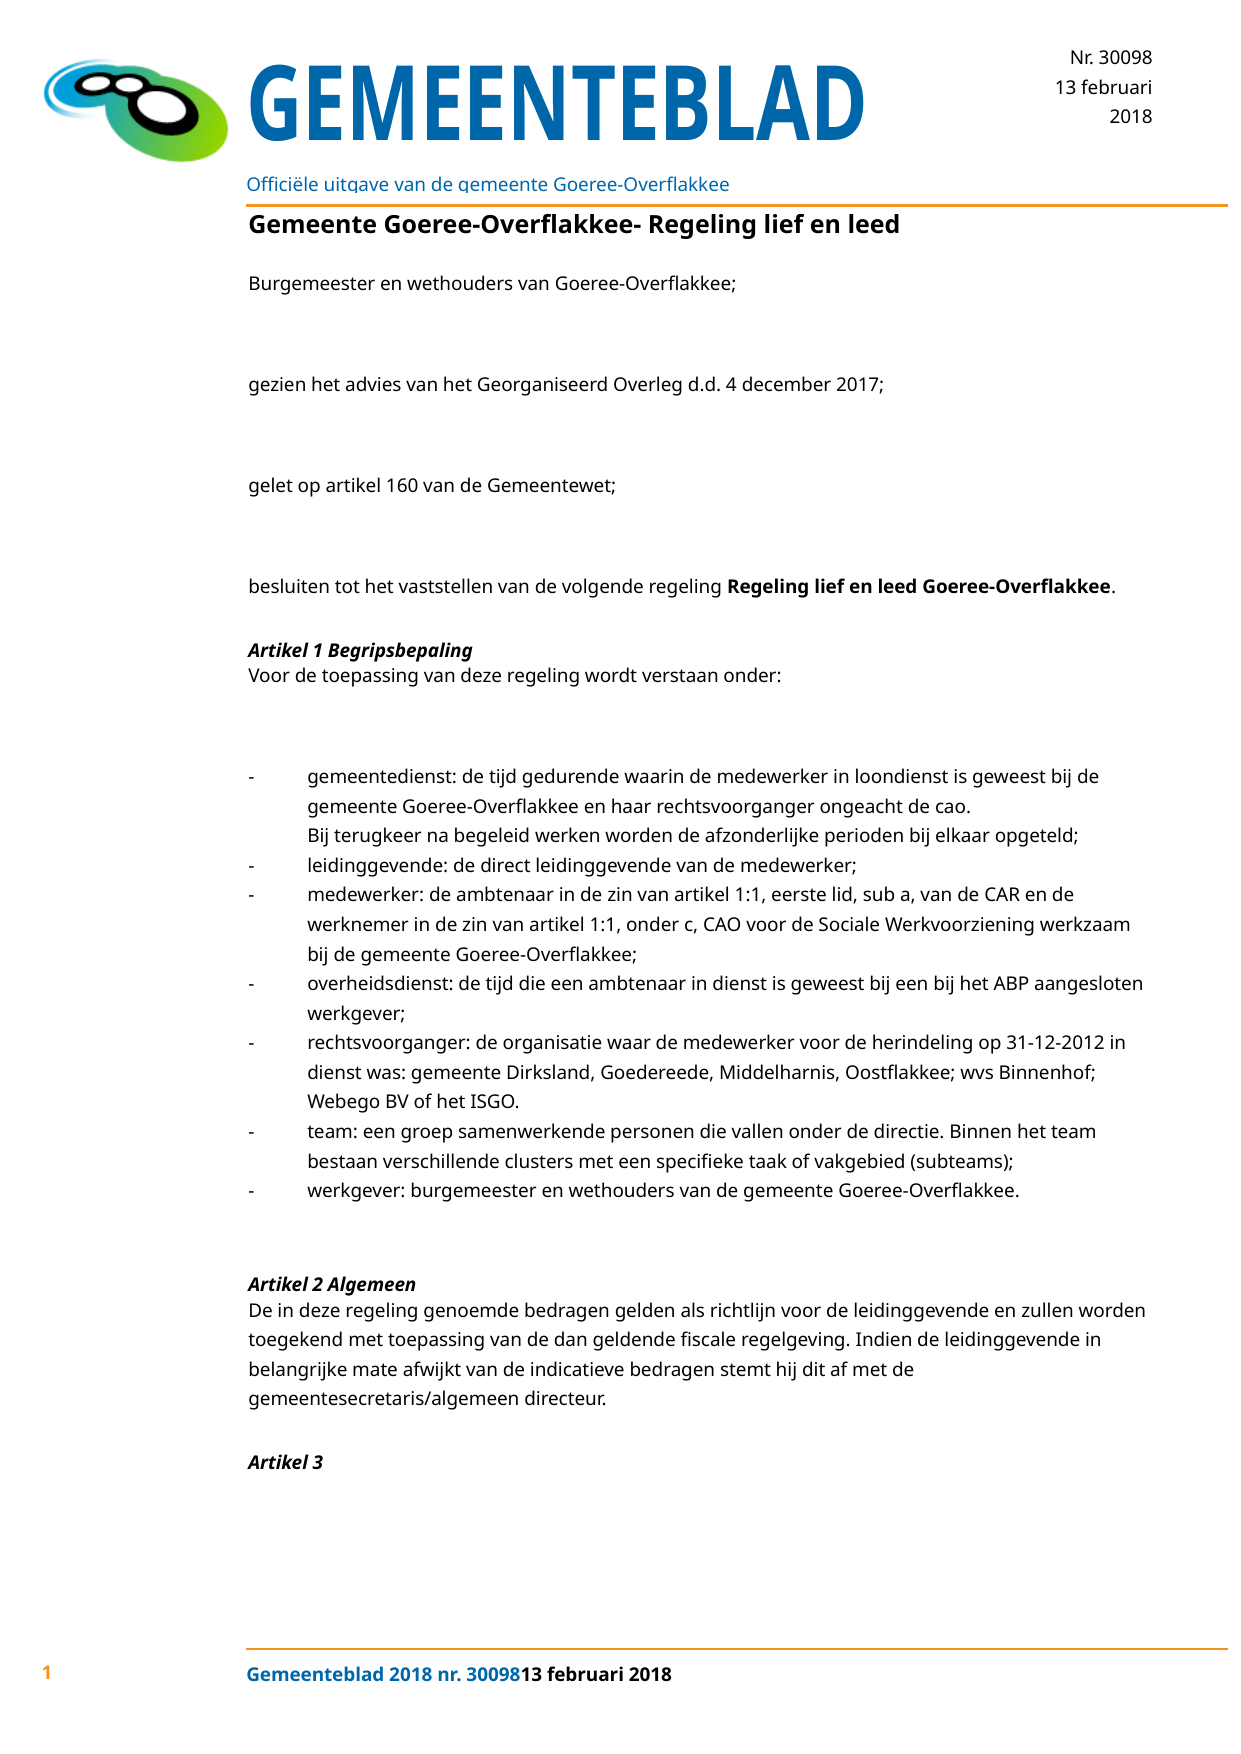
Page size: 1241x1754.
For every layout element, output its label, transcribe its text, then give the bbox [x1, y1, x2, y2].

list rechtsvoorganger: de organisatie waar de medewerker voor de herindeling op 31-12-2012 in [248, 1029, 1152, 1055]
text gezien het advies van het Georganiseerd Overleg d.d. 4 december 2017; [248, 371, 1152, 397]
text Artikel 3 [248, 1449, 1152, 1475]
text Artikel 1 Begripsbepaling [248, 637, 1152, 662]
list werkgever: burgemeester en wethouders van de gemeente Goeree-Overflakkee. [248, 1177, 1152, 1203]
text Artikel 2 Algemeen [248, 1271, 1152, 1297]
text Gemeente Goeree-Overflakkee- Regeling lief en leed [248, 207, 1152, 241]
list dienst was: gemeente Dirksland, Goedereede, Middelharnis, Oostflakkee; wvs Binnenhof; Webego BV of het ISGO. [248, 1059, 1152, 1114]
list Bij terugkeer na begeleid werken worden de afzonderlijke perioden bij elkaar opgeteld; [248, 822, 1152, 848]
list team: een groep samenwerkende personen die vallen onder de directie. Binnen het team bestaan verschillende clusters met een specifieke taak of vakgebied (subteams); [248, 1118, 1152, 1174]
text De in deze regeling genoemde bedragen gelden als richtlijn voor de leidinggevende en zullen worden toegekend met toepassing van de dan geldende fiscale regelgeving. Indien de leidinggevende in belangrijke mate afwijkt van de indicatieve bedragen stemt hij dit af met de gemeentesecretaris/algemeen directeur. [248, 1297, 1152, 1411]
list leidinggevende: de direct leidinggevende van de medewerker; [248, 852, 1152, 878]
list medewerker: de ambtenaar in de zin van artikel 1:1, eerste lid, sub a, van de CAR en de werknemer in de zin van artikel 1:1, onder c, CAO voor de Sociale Werkvoorziening werkzaam bij de gemeente Goeree-Overflakkee; [248, 882, 1152, 967]
text Voor de toepassing van deze regeling wordt verstaan onder: [248, 662, 1152, 688]
list overheidsdienst: de tijd die een ambtenaar in dienst is geweest bij een bij het ABP aangesloten werkgever; [248, 970, 1152, 1026]
picture [41, 47, 231, 172]
list gemeentedienst: de tijd gedurende waarin de medewerker in loondienst is geweest bij de gemeente Goeree-Overflakkee en haar rechtsvoorganger ongeacht de cao. [248, 763, 1152, 819]
text besluiten tot het vaststellen van de volgende regeling Regeling lief en leed Goeree-Overflakkee. [248, 573, 1152, 598]
text Burgemeester en wethouders van Goeree-Overflakkee; [248, 270, 1152, 296]
text gelet op artikel 160 van de Gemeentewet; [248, 472, 1152, 498]
